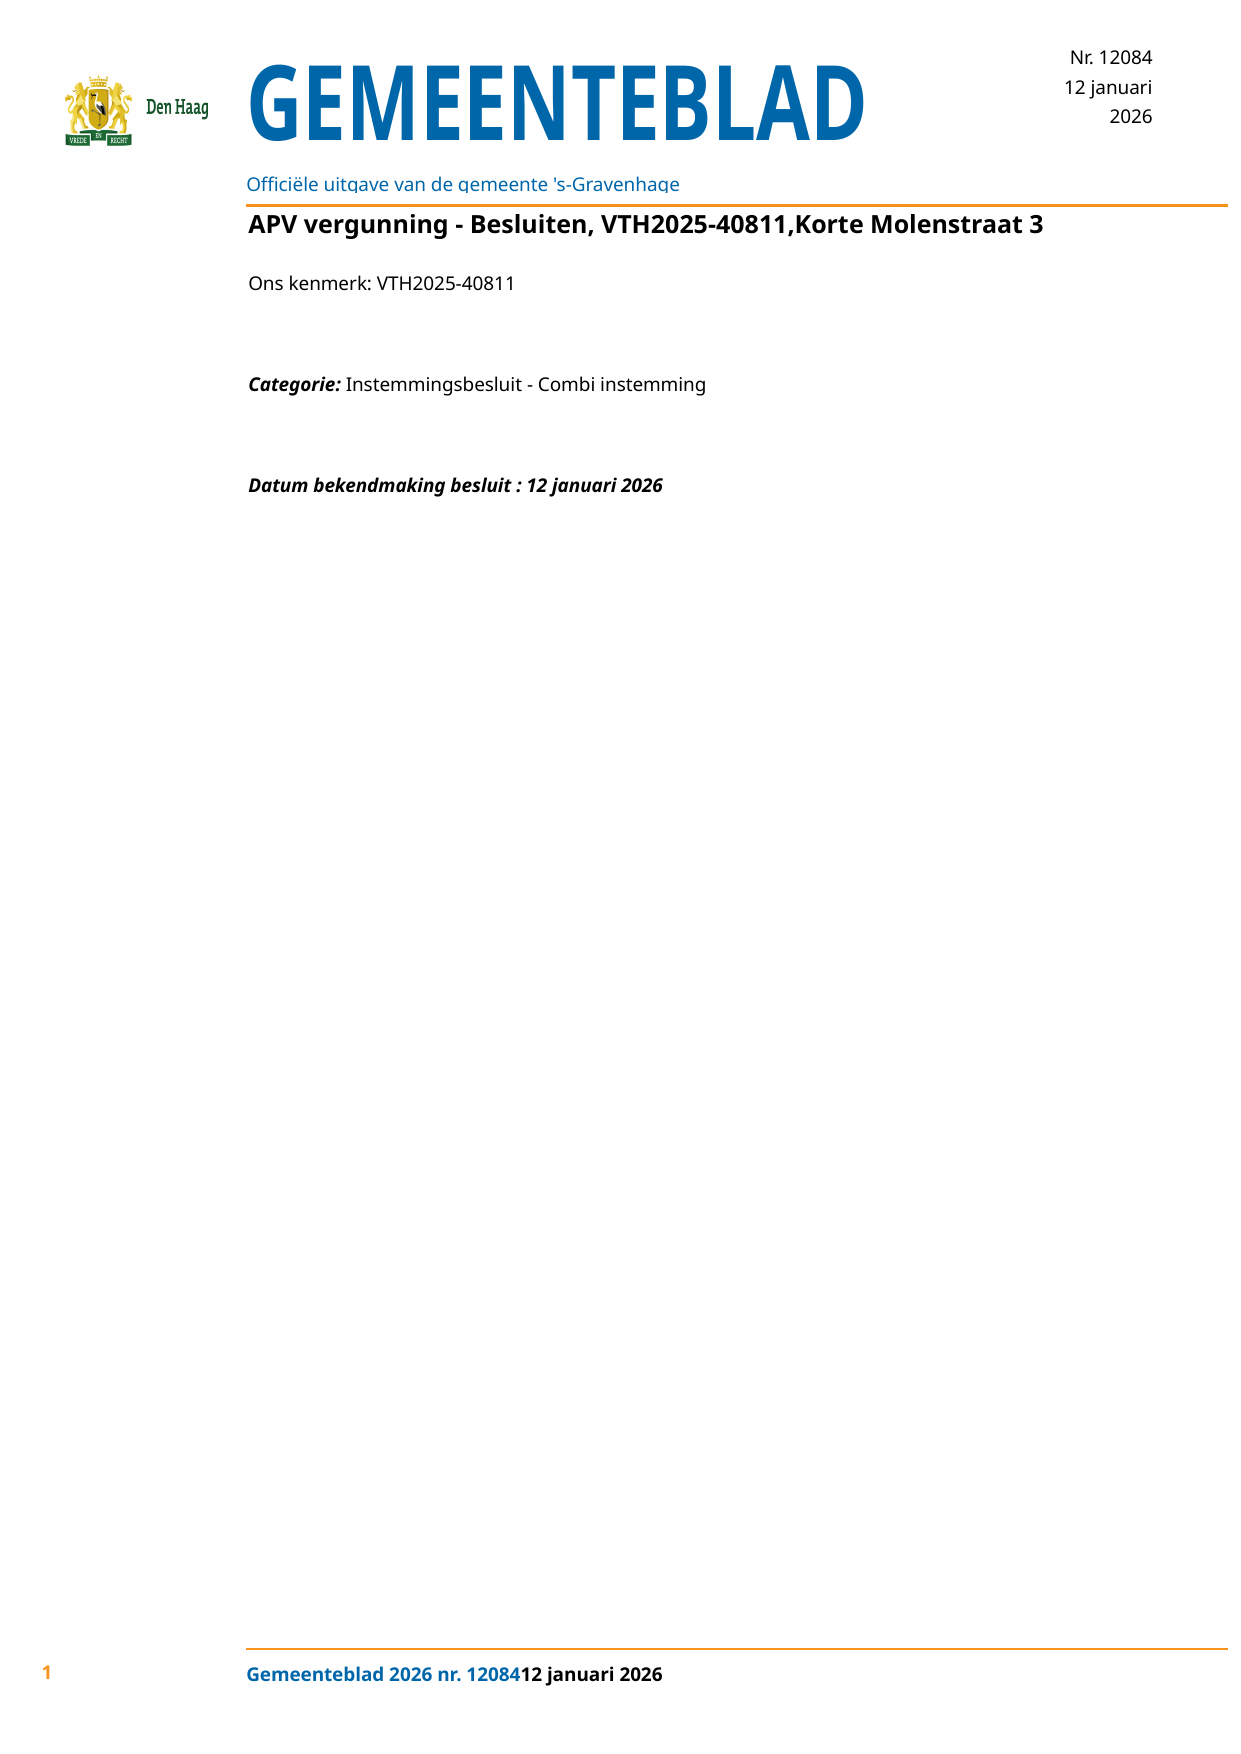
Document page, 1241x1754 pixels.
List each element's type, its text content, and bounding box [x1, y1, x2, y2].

picture [41, 47, 231, 172]
text Datum bekendmaking besluit : 12 januari 2026 [248, 472, 1152, 498]
text Ons kenmerk: VTH2025-40811 [248, 270, 1152, 296]
text APV vergunning - Besluiten, VTH2025-40811,Korte Molenstraat 3 [248, 207, 1152, 241]
text Categorie: Instemmingsbesluit - Combi instemming [248, 371, 1152, 397]
